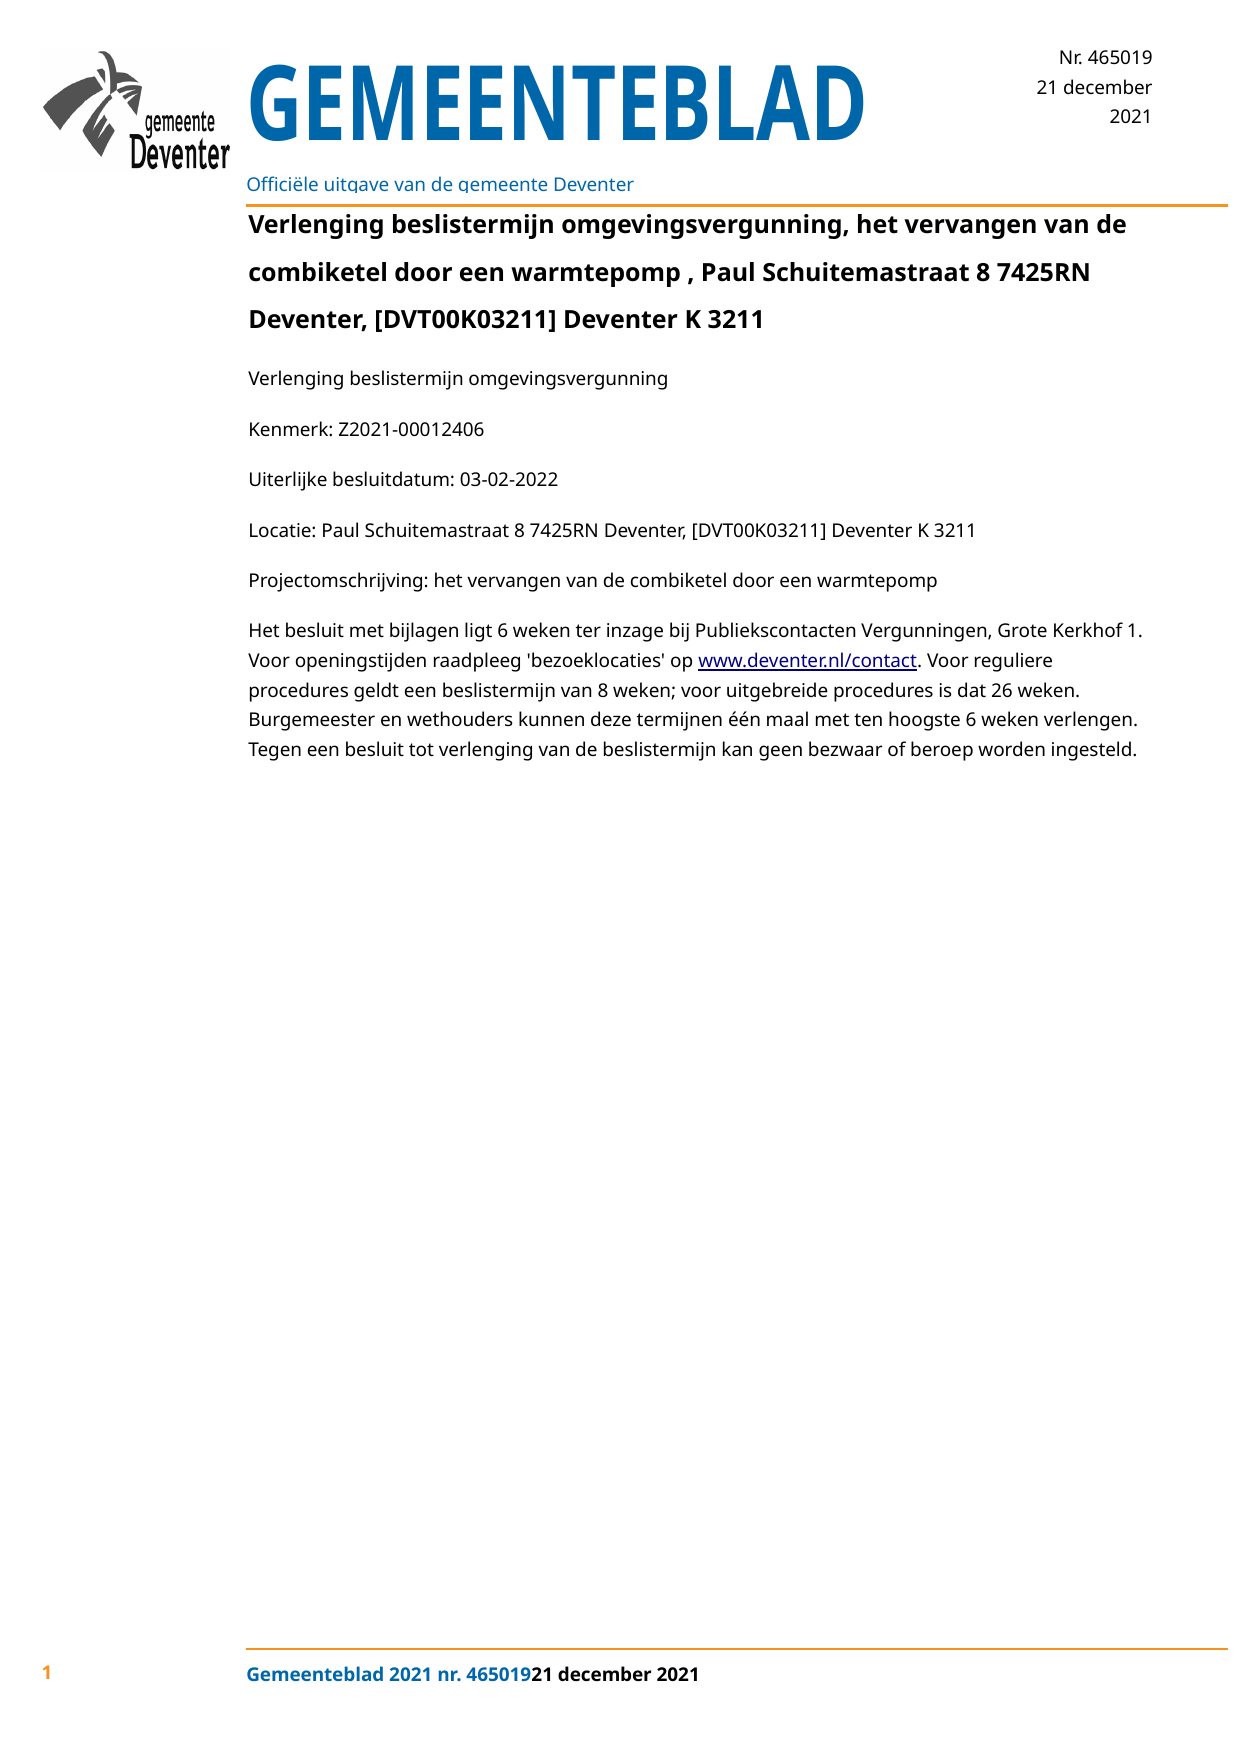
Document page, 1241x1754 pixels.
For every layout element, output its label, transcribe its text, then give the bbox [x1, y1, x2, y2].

text Locatie: Paul Schuitemastraat 8 7425RN Deventer, [DVT00K03211] Deventer K 3211 [248, 517, 1152, 542]
text Verlenging beslistermijn omgevingsvergunning, het vervangen van de combiketel door een warmtepomp , Paul Schuitemastraat 8 7425RN Deventer, [DVT00K03211] Deventer K 3211 [248, 207, 1152, 336]
text Projectomschrijving: het vervangen van de combiketel door een warmtepomp [248, 567, 1152, 593]
picture [41, 47, 231, 172]
text Uiterlijke besluitdatum: 03-02-2022 [248, 466, 1152, 492]
text Het besluit met bijlagen ligt 6 weken ter inzage bij Publiekscontacten Vergunningen, Grote Kerkhof 1. Voor openingstijden raadpleeg 'bezoeklocaties' op www.deventer.nl/contact. Voor reguliere procedures geldt een beslistermijn van 8 weken; voor uitgebreide procedures is dat 26 weken. Burgemeester en wethouders kunnen deze termijnen één maal met ten hoogste 6 weken verlengen. Tegen een besluit tot verlenging van de beslistermijn kan geen bezwaar of beroep worden ingesteld. [248, 618, 1152, 762]
text Verlenging beslistermijn omgevingsvergunning [248, 366, 1152, 391]
text Kenmerk: Z2021-00012406 [248, 416, 1152, 442]
